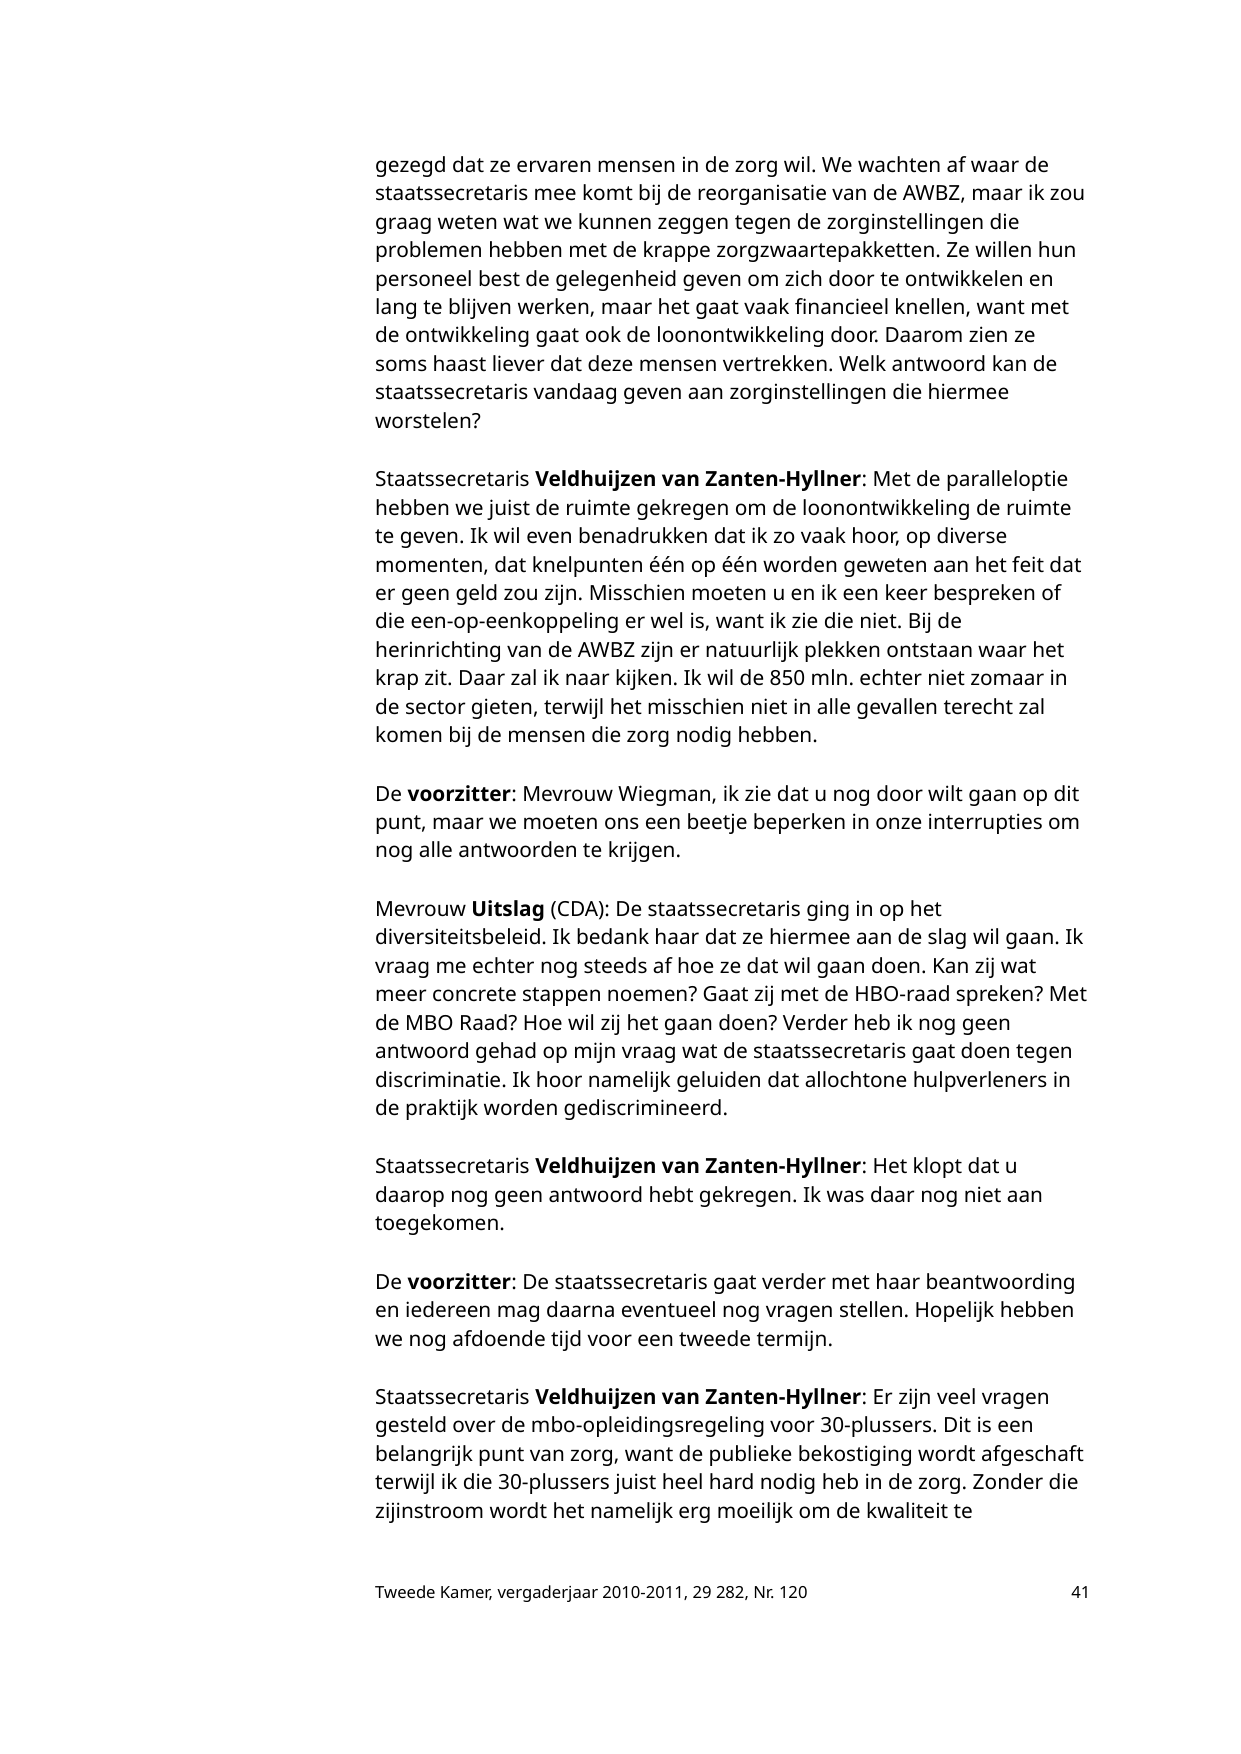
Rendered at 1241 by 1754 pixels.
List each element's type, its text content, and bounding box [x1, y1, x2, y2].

text De voorzitter: Mevrouw Wiegman, ik zie dat u nog door wilt gaan op dit punt, maar we moeten ons een beetje beperken in onze interrupties om nog alle antwoorden te krijgen. [375, 779, 1090, 864]
text gezegd dat ze ervaren mensen in de zorg wil. We wachten af waar de staatssecretaris mee komt bij de reorganisatie van de AWBZ, maar ik zou graag weten wat we kunnen zeggen tegen de zorginstellingen die problemen hebben met de krappe zorgzwaartepakketten. Ze willen hun personeel best de gelegenheid geven om zich door te ontwikkelen en lang te blijven werken, maar het gaat vaak financieel knellen, want met de ontwikkeling gaat ook de loonontwikkeling door. Daarom zien ze soms haast liever dat deze mensen vertrekken. Welk antwoord kan de staatssecretaris vandaag geven aan zorginstellingen die hiermee worstelen? [375, 150, 1090, 434]
text Staatssecretaris Veldhuijzen van Zanten-Hyllner: Met de paralleloptie hebben we juist de ruimte gekregen om de loonontwikkeling de ruimte te geven. Ik wil even benadrukken dat ik zo vaak hoor, op diverse momenten, dat knelpunten één op één worden geweten aan het feit dat er geen geld zou zijn. Misschien moeten u en ik een keer bespreken of die een-op-eenkoppeling er wel is, want ik zie die niet. Bij de herinrichting van de AWBZ zijn er natuurlijk plekken ontstaan waar het krap zit. Daar zal ik naar kijken. Ik wil de 850 mln. echter niet zomaar in de sector gieten, terwijl het misschien niet in alle gevallen terecht zal komen bij de mensen die zorg nodig hebben. [375, 464, 1090, 749]
text Staatssecretaris Veldhuijzen van Zanten-Hyllner: Er zijn veel vragen gesteld over de mbo-opleidingsregeling voor 30-plussers. Dit is een belangrijk punt van zorg, want de publieke bekostiging wordt afgeschaft terwijl ik die 30-plussers juist heel hard nodig heb in de zorg. Zonder die zijinstroom wordt het namelijk erg moeilijk om de kwaliteit te [375, 1382, 1090, 1524]
text De voorzitter: De staatssecretaris gaat verder met haar beantwoording en iedereen mag daarna eventueel nog vragen stellen. Hopelijk hebben we nog afdoende tijd voor een tweede termijn. [375, 1267, 1090, 1352]
text Staatssecretaris Veldhuijzen van Zanten-Hyllner: Het klopt dat u daarop nog geen antwoord hebt gekregen. Ik was daar nog niet aan toegekomen. [375, 1152, 1090, 1237]
text Mevrouw Uitslag (CDA): De staatssecretaris ging in op het diversiteitsbeleid. Ik bedank haar dat ze hiermee aan de slag wil gaan. Ik vraag me echter nog steeds af hoe ze dat wil gaan doen. Kan zij wat meer concrete stappen noemen? Gaat zij met de HBO-raad spreken? Met de MBO Raad? Hoe wil zij het gaan doen? Verder heb ik nog geen antwoord gehad op mijn vraag wat de staatssecretaris gaat doen tegen discriminatie. Ik hoor namelijk geluiden dat allochtone hulpverleners in de praktijk worden gediscrimineerd. [375, 894, 1090, 1122]
